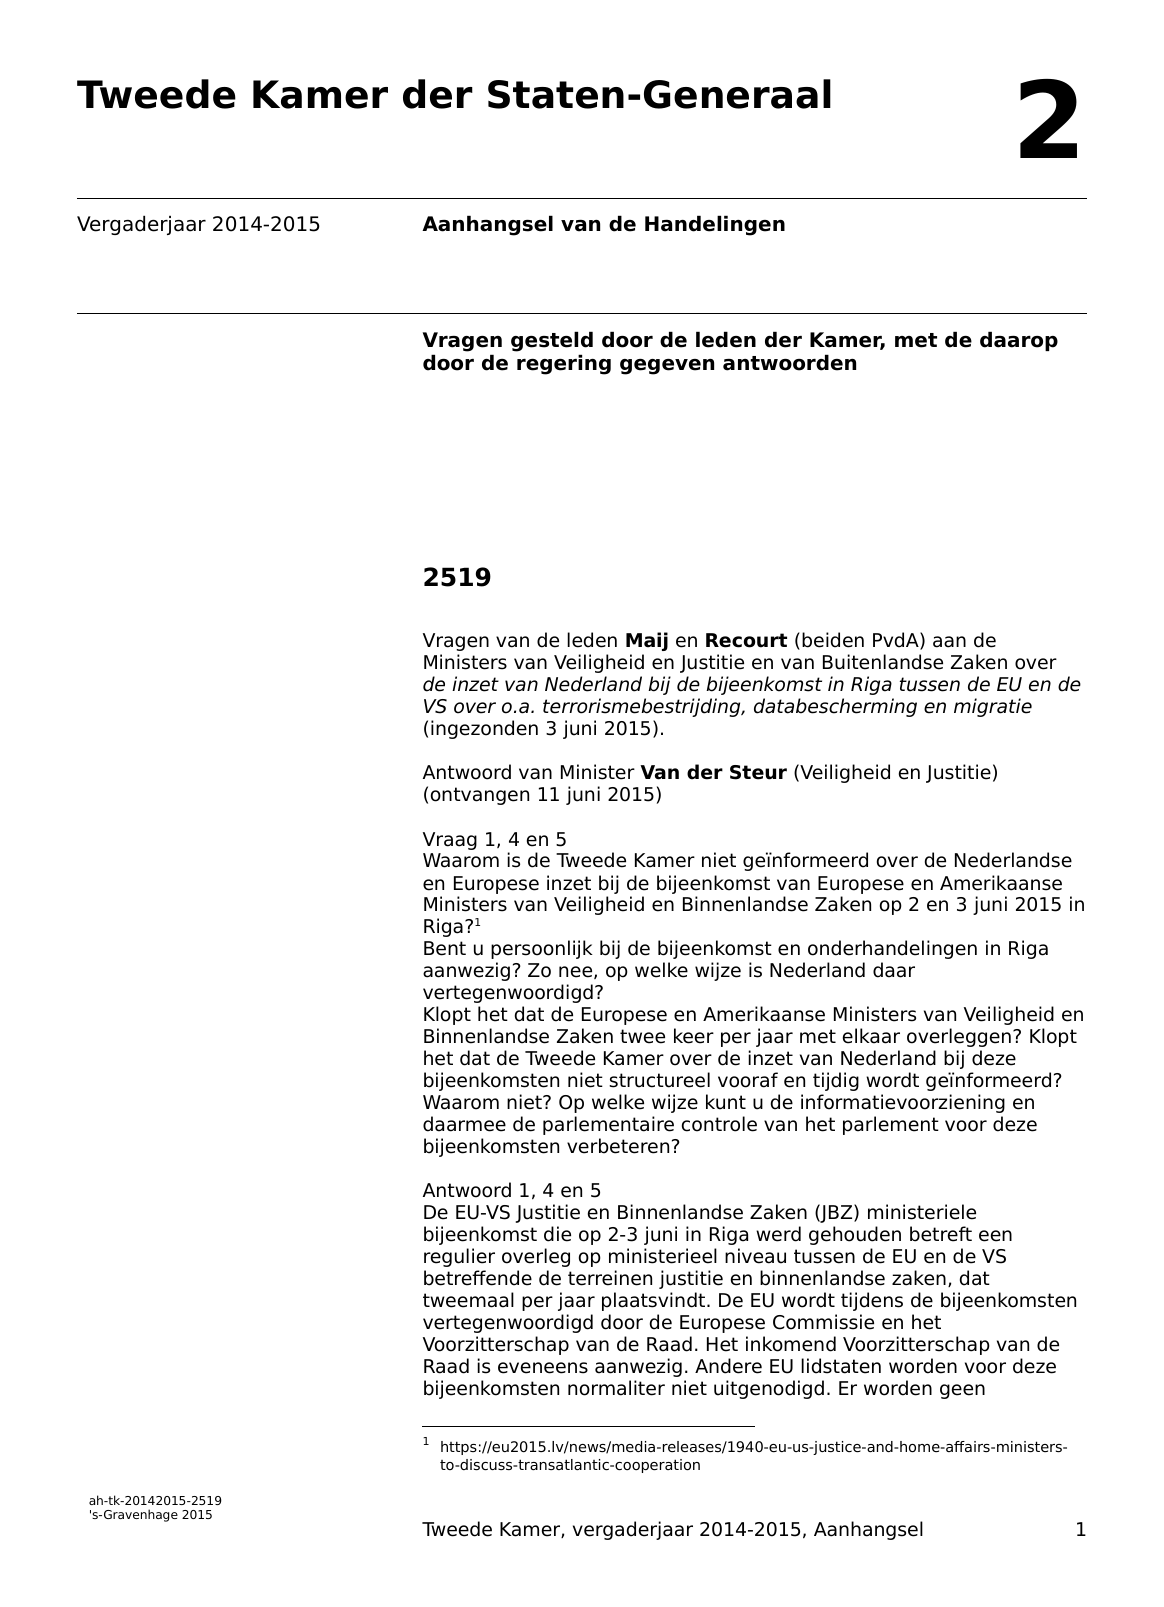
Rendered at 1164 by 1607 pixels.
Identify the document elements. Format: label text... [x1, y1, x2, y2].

text Waarom is de Tweede Kamer niet geïnformeerd over de Nederlandse en Europese inzet bij de bijeenkomst van Europese en Amerikaanse Ministers van Veiligheid en Binnenlandse Zaken op 2 en 3 juni 2015 in Riga? [422, 850, 1087, 938]
table_header 2 [886, 59, 1087, 198]
text https://eu2015.lv/news/media-releases/1940-eu-us-justice-and-home-affairs-ministers-to-discuss-transatlantic-cooperation [422, 1435, 1087, 1474]
text Bent u persoonlijk bij de bijeenkomst en onderhandelingen in Riga aanwezig? Zo nee, op welke wijze is Nederland daar vertegenwoordigd? [422, 938, 1087, 1004]
text Klopt het dat de Europese en Amerikaanse Ministers van Veiligheid en Binnenlandse Zaken twee keer per jaar met elkaar overleggen? Klopt het dat de Tweede Kamer over de inzet van Nederland bij deze bijeenkomsten niet structureel vooraf en tijdig wordt geïnformeerd? Waarom niet? Op welke wijze kunt u de informatievoorziening en daarmee de parlementaire controle van het parlement voor deze bijeenkomsten verbeteren? [422, 1004, 1087, 1158]
text 's-Gravenhage 2015 [88, 1508, 323, 1522]
table_cell [77, 314, 422, 375]
table_cell Aanhangsel van de Handelingen [422, 199, 1087, 313]
text Antwoord van Minister Van der Steur (Veiligheid en Justitie) (ontvangen 11 juni 2015) [422, 762, 1087, 806]
text 2519 [422, 563, 1087, 592]
table_header Tweede Kamer der Staten-Generaal [77, 59, 886, 198]
text De EU-VS Justitie en Binnenlandse Zaken (JBZ) ministeriele bijeenkomst die op 2-3 juni in Riga werd gehouden betreft een regulier overleg op ministerieel niveau tussen de EU en de VS betreffende de terreinen justitie en binnenlandse zaken, dat tweemaal per jaar plaatsvindt. De EU wordt tijdens de bijeenkomsten vertegenwoordigd door de Europese Commissie en het Voorzitterschap van de Raad. Het inkomend Voorzitterschap van de Raad is eveneens aanwezig. Andere EU lidstaten worden voor deze bijeenkomsten normaliter niet uitgenodigd. Er worden geen [422, 1202, 1087, 1400]
table_cell Vergaderjaar 2014-2015 [77, 199, 422, 313]
text Antwoord 1, 4 en 5 [422, 1180, 1087, 1202]
text ah-tk-20142015-2519 [88, 1494, 323, 1508]
table_cell Vragen gesteld door de leden der Kamer, met de daarop door de regering gegeven antwoorden [422, 314, 1087, 375]
text Vraag 1, 4 en 5 [422, 828, 1087, 850]
text Vragen van de leden Maij en Recourt (beiden PvdA) aan de Ministers van Veiligheid en Justitie en van Buitenlandse Zaken over de inzet van Nederland bij de bijeenkomst in Riga tussen de EU en de VS over o.a. terrorismebestrijding, databescherming en migratie (ingezonden 3 juni 2015). [422, 630, 1087, 740]
